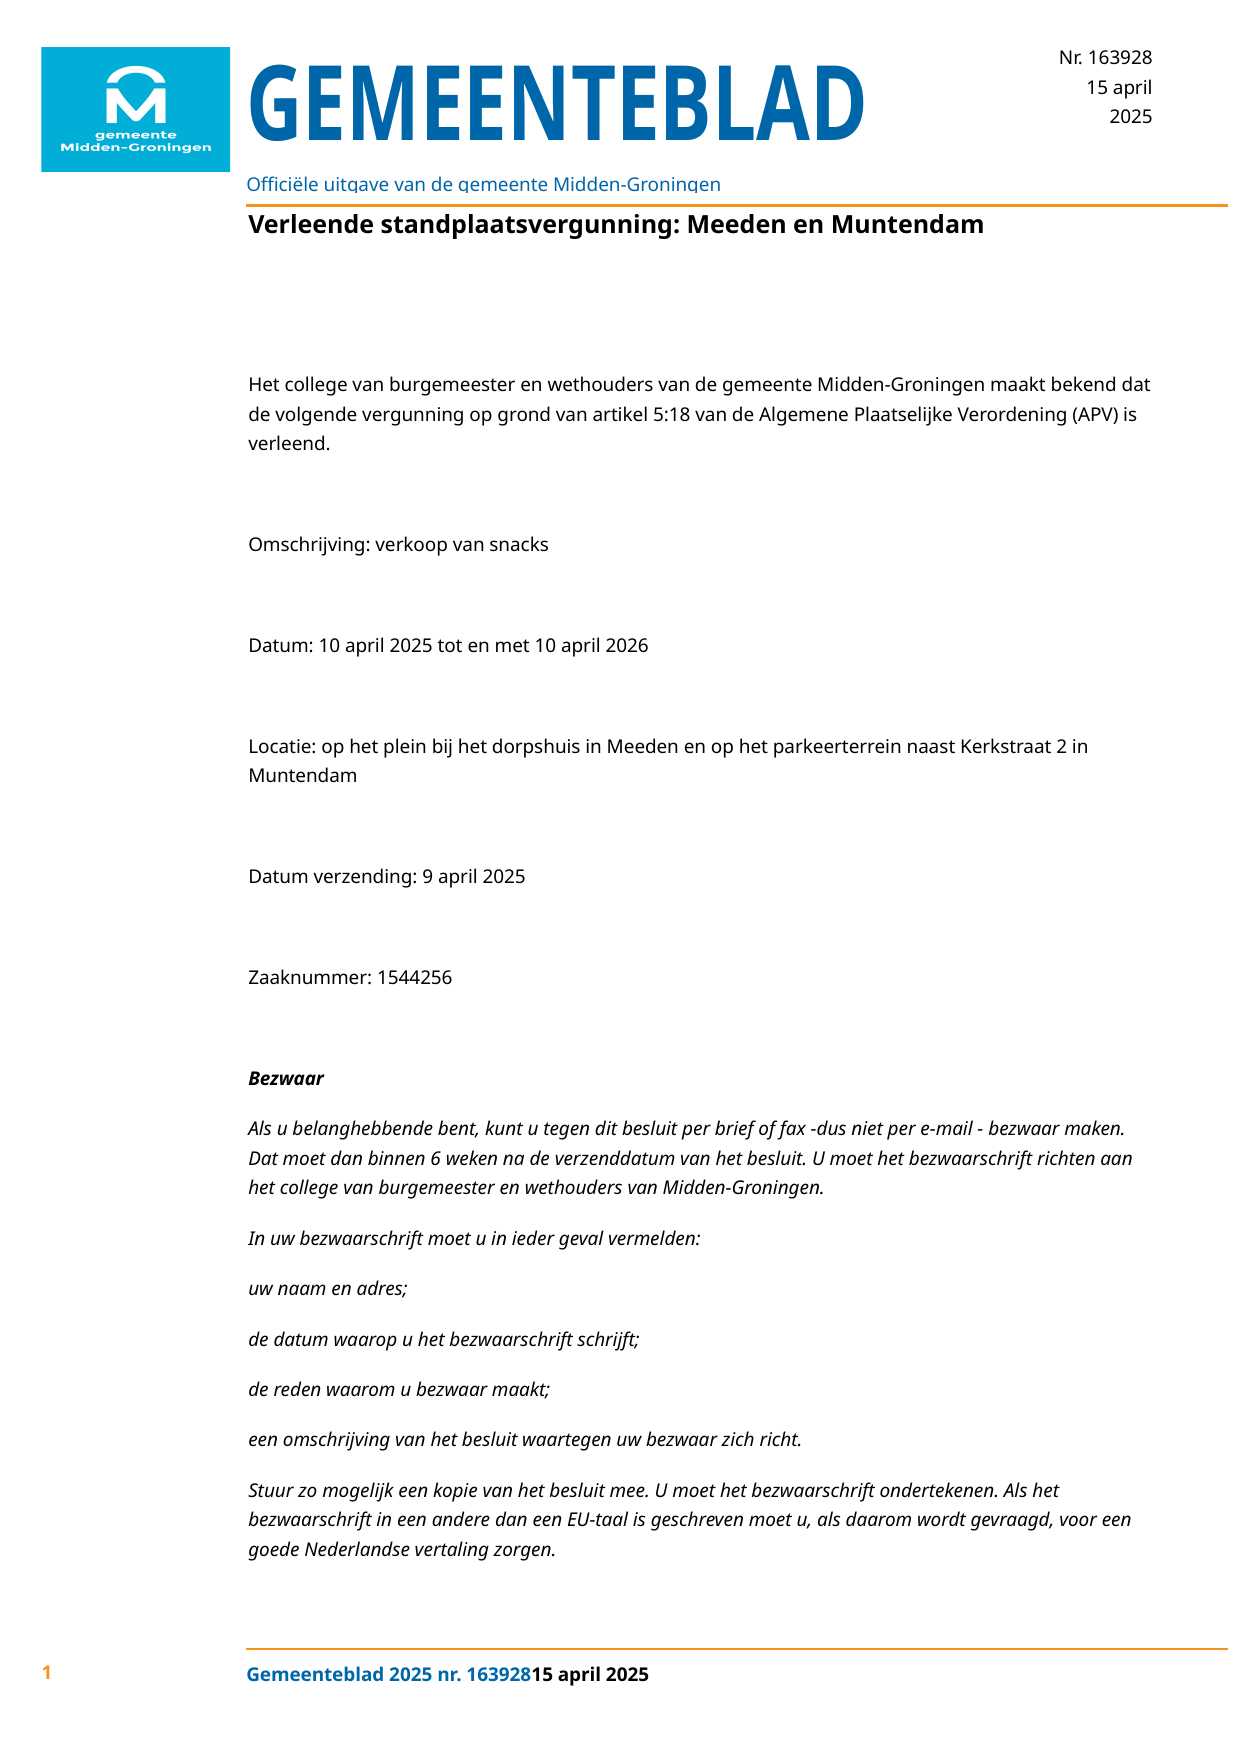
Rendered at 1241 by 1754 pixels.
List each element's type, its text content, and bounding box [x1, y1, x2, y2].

text In uw bezwaarschrift moet u in ieder geval vermelden: [248, 1225, 1152, 1251]
text Het college van burgemeester en wethouders van de gemeente Midden-Groningen maakt bekend dat de volgende vergunning op grond van artikel 5:18 van de Algemene Plaatselijke Verordening (APV) is verleend. [248, 371, 1152, 456]
text Als u belanghebbende bent, kunt u tegen dit besluit per brief of fax -dus niet per e-mail - bezwaar maken. Dat moet dan binnen 6 weken na de verzenddatum van het besluit. U moet het bezwaarschrift richten aan het college van burgemeester en wethouders van Midden-Groningen. [248, 1115, 1152, 1200]
text de reden waarom u bezwaar maakt; [248, 1376, 1152, 1402]
picture [108, 66, 164, 82]
picture [184, 146, 190, 153]
picture [107, 89, 165, 122]
text de datum waarop u het bezwaarschrift schrijft; [248, 1326, 1152, 1351]
text Locatie: op het plein bij het dorpshuis in Meeden en op het parkeerterrein naast Kerkstraat 2 in Muntendam [248, 733, 1152, 788]
text Zaaknummer: 1544256 [248, 964, 1152, 990]
text Datum verzending: 9 april 2025 [248, 863, 1152, 889]
text Datum: 10 april 2025 tot en met 10 april 2026 [248, 632, 1152, 658]
text een omschrijving van het besluit waartegen uw bezwaar zich richt. [248, 1427, 1152, 1452]
text Omschrijving: verkoop van snacks [248, 531, 1152, 557]
text Stuur zo mogelijk een kopie van het besluit mee. U moet het bezwaarschrift ondertekenen. Als het bezwaarschrift in een andere dan een EU-taal is geschreven moet u, als daarom wordt gevraagd, voor een goede Nederlandse vertaling zorgen. [248, 1477, 1152, 1562]
text uw naam en adres; [248, 1275, 1152, 1301]
text Verleende standplaatsvergunning: Meeden en Muntendam [248, 207, 1152, 241]
text Bezwaar [248, 1065, 1152, 1091]
